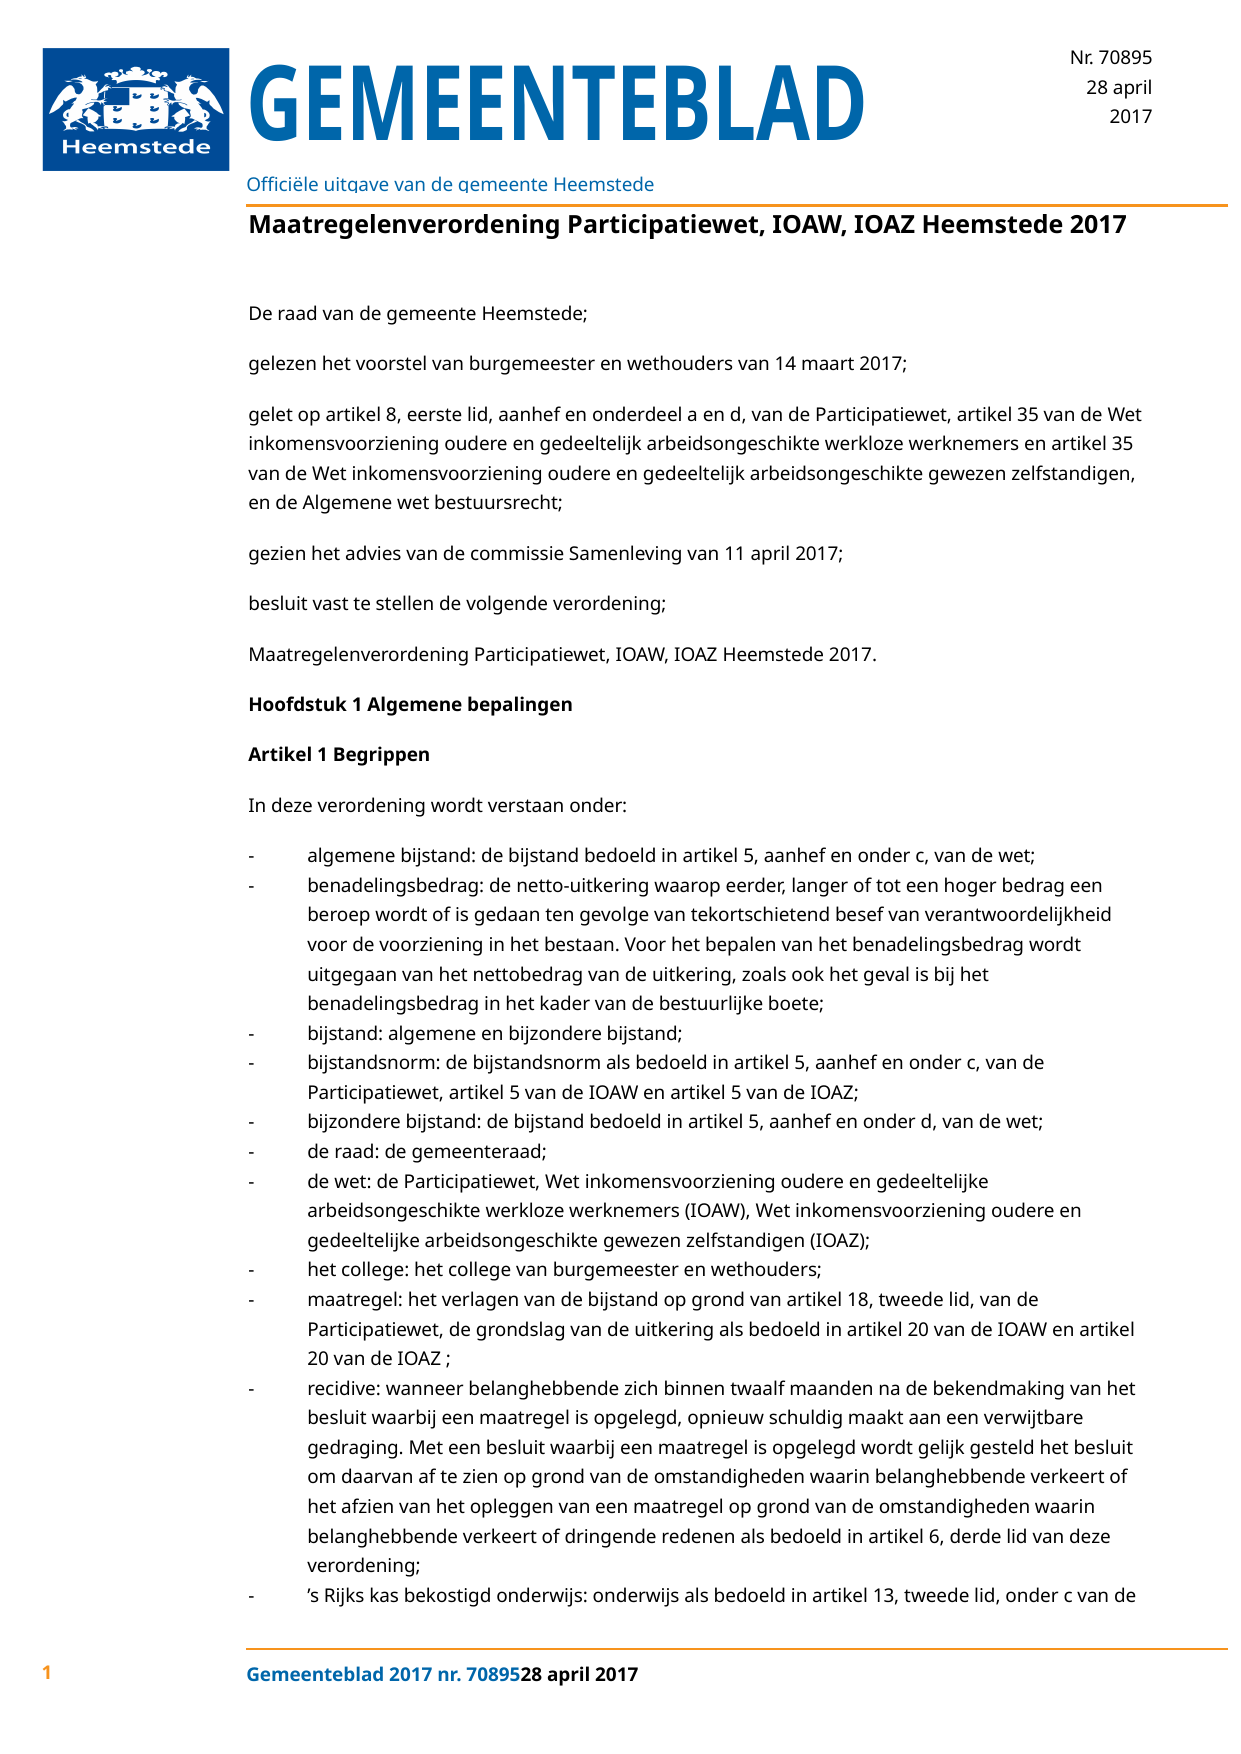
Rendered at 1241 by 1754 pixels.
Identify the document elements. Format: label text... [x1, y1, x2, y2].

list ’s Rijks kas bekostigd onderwijs: onderwijs als bedoeld in artikel 13, tweede lid, onder c van de [248, 1582, 1152, 1608]
text Maatregelenverordening Participatiewet, IOAW, IOAZ Heemstede 2017 [248, 207, 1152, 241]
list bijzondere bijstand: de bijstand bedoeld in artikel 5, aanhef en onder d, van de wet; [248, 1109, 1152, 1134]
text gelet op artikel 8, eerste lid, aanhef en onderdeel a en d, van de Participatiewet, artikel 35 van de Wet inkomensvoorziening oudere en gedeeltelijk arbeidsongeschikte werkloze werknemers en artikel 35 van de Wet inkomensvoorziening oudere en gedeeltelijk arbeidsongeschikte gewezen zelfstandigen, en de Algemene wet bestuursrecht; [248, 401, 1152, 515]
text gelezen het voorstel van burgemeester en wethouders van 14 maart 2017; [248, 350, 1152, 376]
list bijstand: algemene en bijzondere bijstand; [248, 1020, 1152, 1046]
list algemene bijstand: de bijstand bedoeld in artikel 5, aanhef en onder c, van de wet; [248, 842, 1152, 868]
list recidive: wanneer belanghebbende zich binnen twaalf maanden na de bekendmaking van het besluit waarbij een maatregel is opgelegd, opnieuw schuldig maakt aan een verwijtbare gedraging. Met een besluit waarbij een maatregel is opgelegd wordt gelijk gesteld het besluit om daarvan af te zien op grond van de omstandigheden waarin belanghebbende verkeert of het afzien van het opleggen van een maatregel op grond van de omstandigheden waarin belanghebbende verkeert of dringende redenen als bedoeld in artikel 6, derde lid van deze verordening; [248, 1375, 1152, 1578]
text In deze verordening wordt verstaan onder: [248, 792, 1152, 818]
list benadelingsbedrag: de netto-uitkering waarop eerder, langer of tot een hoger bedrag een beroep wordt of is gedaan ten gevolge van tekortschietend besef van verantwoordelijkheid voor de voorziening in het bestaan. Voor het bepalen van het benadelingsbedrag wordt uitgegaan van het nettobedrag van de uitkering, zoals ook het geval is bij het benadelingsbedrag in het kader van de bestuurlijke boete; [248, 872, 1152, 1016]
list bijstandsnorm: de bijstandsnorm als bedoeld in artikel 5, aanhef en onder c, van de Participatiewet, artikel 5 van de IOAW en artikel 5 van de IOAZ; [248, 1049, 1152, 1105]
list het college: het college van burgemeester en wethouders; [248, 1257, 1152, 1282]
list de wet: de Participatiewet, Wet inkomensvoorziening oudere en gedeeltelijke arbeidsongeschikte werkloze werknemers (IOAW), Wet inkomensvoorziening oudere en gedeeltelijke arbeidsongeschikte gewezen zelfstandigen (IOAZ); [248, 1168, 1152, 1253]
text Hoofdstuk 1 Algemene bepalingen [248, 691, 1152, 717]
picture [41, 47, 231, 172]
list de raad: de gemeenteraad; [248, 1138, 1152, 1164]
text gezien het advies van de commissie Samenleving van 11 april 2017; [248, 540, 1152, 566]
list maatregel: het verlagen van de bijstand op grond van artikel 18, tweede lid, van de Participatiewet, de grondslag van de uitkering als bedoeld in artikel 20 van de IOAW en artikel 20 van de IOAZ ; [248, 1286, 1152, 1371]
text De raad van de gemeente Heemstede; [248, 300, 1152, 326]
text Maatregelenverordening Participatiewet, IOAW, IOAZ Heemstede 2017. [248, 641, 1152, 666]
text Artikel 1 Begrippen [248, 742, 1152, 767]
text besluit vast te stellen de volgende verordening; [248, 590, 1152, 616]
